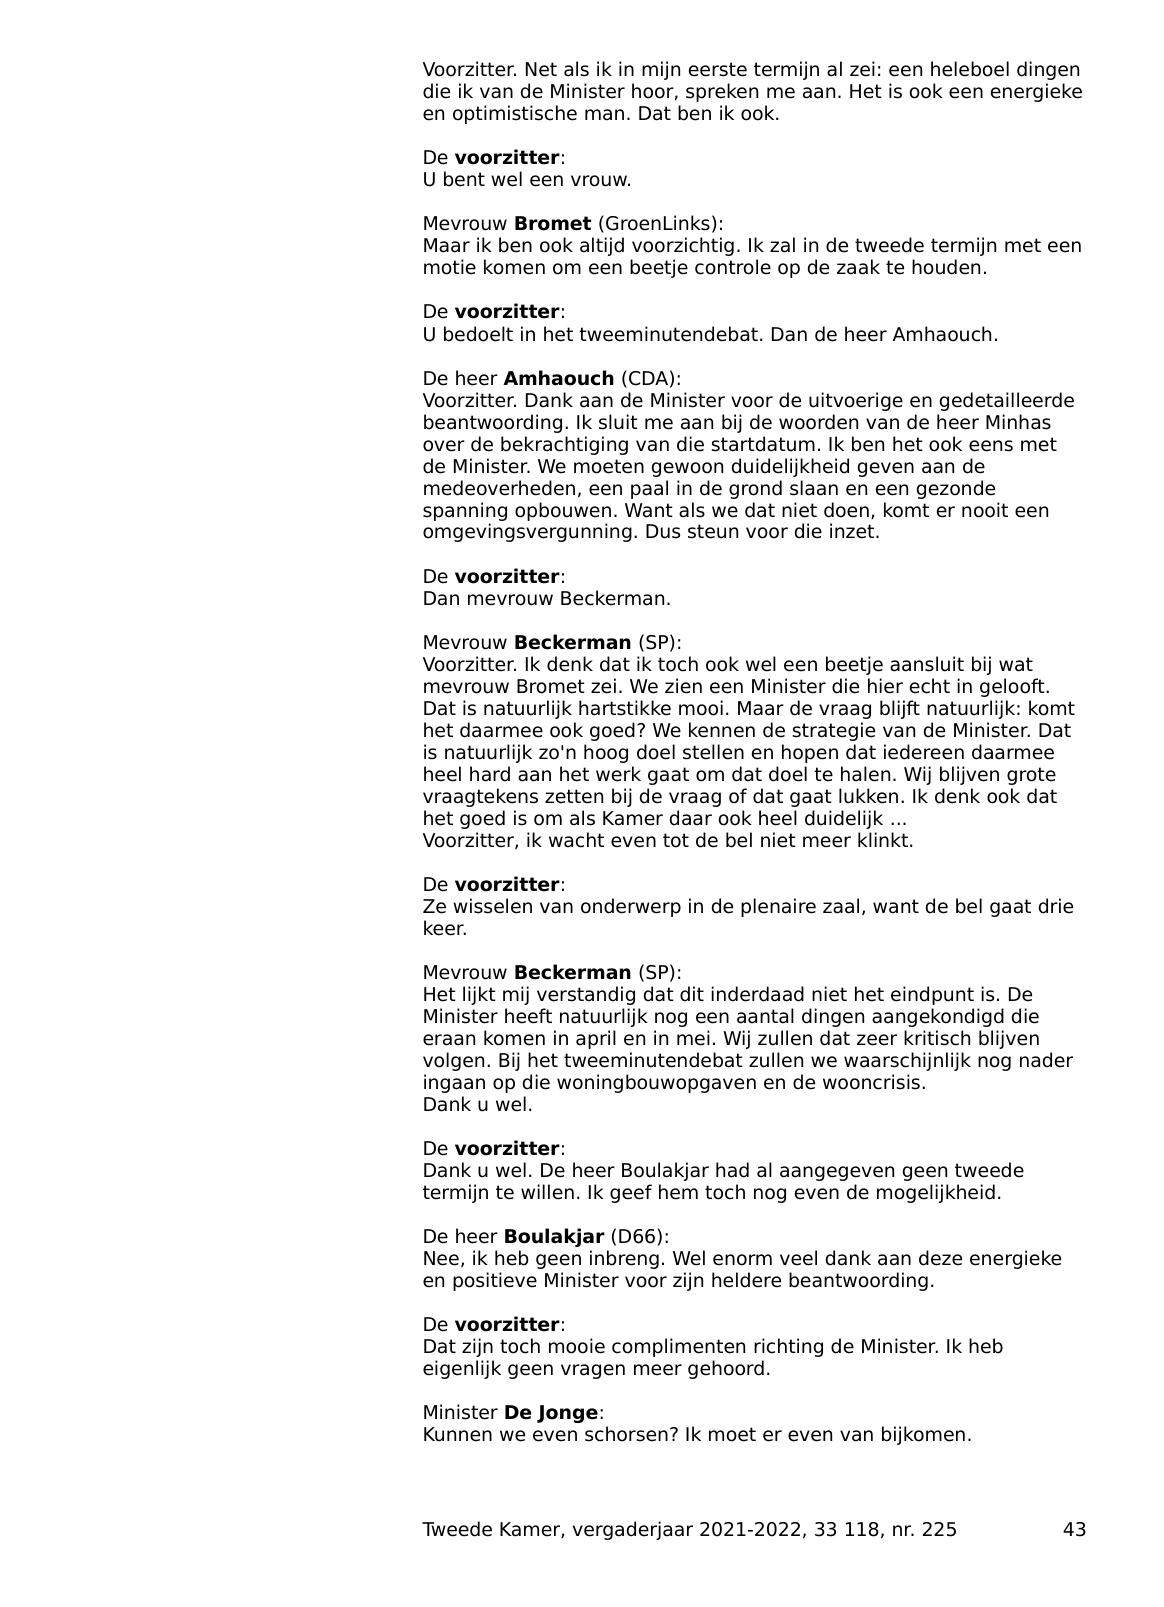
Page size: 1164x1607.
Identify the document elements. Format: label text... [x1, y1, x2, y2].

text Dat zijn toch mooie complimenten richting de Minister. Ik heb eigenlijk geen vragen meer gehoord. [422, 1336, 1087, 1380]
text Voorzitter. Dank aan de Minister voor de uitvoerige en gedetailleerde beantwoording. Ik sluit me aan bij de woorden van de heer Minhas over de bekrachtiging van die startdatum. Ik ben het ook eens met de Minister. We moeten gewoon duidelijkheid geven aan de medeoverheden, een paal in de grond slaan en een gezonde spanning opbouwen. Want als we dat niet doen, komt er nooit een omgevingsvergunning. Dus steun voor die inzet. [422, 389, 1087, 543]
text Voorzitter. Ik denk dat ik toch ook wel een beetje aansluit bij wat mevrouw Bromet zei. We zien een Minister die hier echt in gelooft. Dat is natuurlijk hartstikke mooi. Maar de vraag blijft natuurlijk: komt het daarmee ook goed? We kennen de strategie van de Minister. Dat is natuurlijk zo'n hoog doel stellen en hopen dat iedereen daarmee heel hard aan het werk gaat om dat doel te halen. Wij blijven grote vraagtekens zetten bij de vraag of dat gaat lukken. Ik denk ook dat het goed is om als Kamer daar ook heel duidelijk ... [422, 654, 1087, 829]
text De voorzitter: [422, 1314, 1087, 1336]
text Maar ik ben ook altijd voorzichtig. Ik zal in de tweede termijn met een motie komen om een beetje controle op de zaak te houden. [422, 235, 1087, 279]
text Mevrouw Bromet (GroenLinks): [422, 213, 1087, 235]
text De voorzitter: [422, 301, 1087, 323]
text Het lijkt mij verstandig dat dit inderdaad niet het eindpunt is. De Minister heeft natuurlijk nog een aantal dingen aangekondigd die eraan komen in april en in mei. Wij zullen dat zeer kritisch blijven volgen. Bij het tweeminutendebat zullen we waarschijnlijk nog nader ingaan op die woningbouwopgaven en de wooncrisis. [422, 984, 1087, 1094]
text Ze wisselen van onderwerp in de plenaire zaal, want de bel gaat drie keer. [422, 896, 1087, 940]
text De heer Boulakjar (D66): [422, 1226, 1087, 1248]
text Minister De Jonge: [422, 1402, 1087, 1424]
text U bent wel een vrouw. [422, 169, 1087, 191]
text Voorzitter, ik wacht even tot de bel niet meer klinkt. [422, 829, 1087, 852]
text De voorzitter: [422, 874, 1087, 896]
text De voorzitter: [422, 566, 1087, 588]
text Dan mevrouw Beckerman. [422, 588, 1087, 609]
text Nee, ik heb geen inbreng. Wel enorm veel dank aan deze energieke en positieve Minister voor zijn heldere beantwoording. [422, 1248, 1087, 1292]
text Kunnen we even schorsen? Ik moet er even van bijkomen. [422, 1424, 1087, 1446]
text Dank u wel. De heer Boulakjar had al aangegeven geen tweede termijn te willen. Ik geef hem toch nog even de mogelijkheid. [422, 1160, 1087, 1204]
text Mevrouw Beckerman (SP): [422, 632, 1087, 654]
text De voorzitter: [422, 147, 1087, 169]
text Dank u wel. [422, 1094, 1087, 1116]
text De heer Amhaouch (CDA): [422, 368, 1087, 389]
text U bedoelt in het tweeminutendebat. Dan de heer Amhaouch. [422, 323, 1087, 345]
text De voorzitter: [422, 1138, 1087, 1160]
text Mevrouw Beckerman (SP): [422, 962, 1087, 984]
text Voorzitter. Net als ik in mijn eerste termijn al zei: een heleboel dingen die ik van de Minister hoor, spreken me aan. Het is ook een energieke en optimistische man. Dat ben ik ook. [422, 59, 1087, 125]
